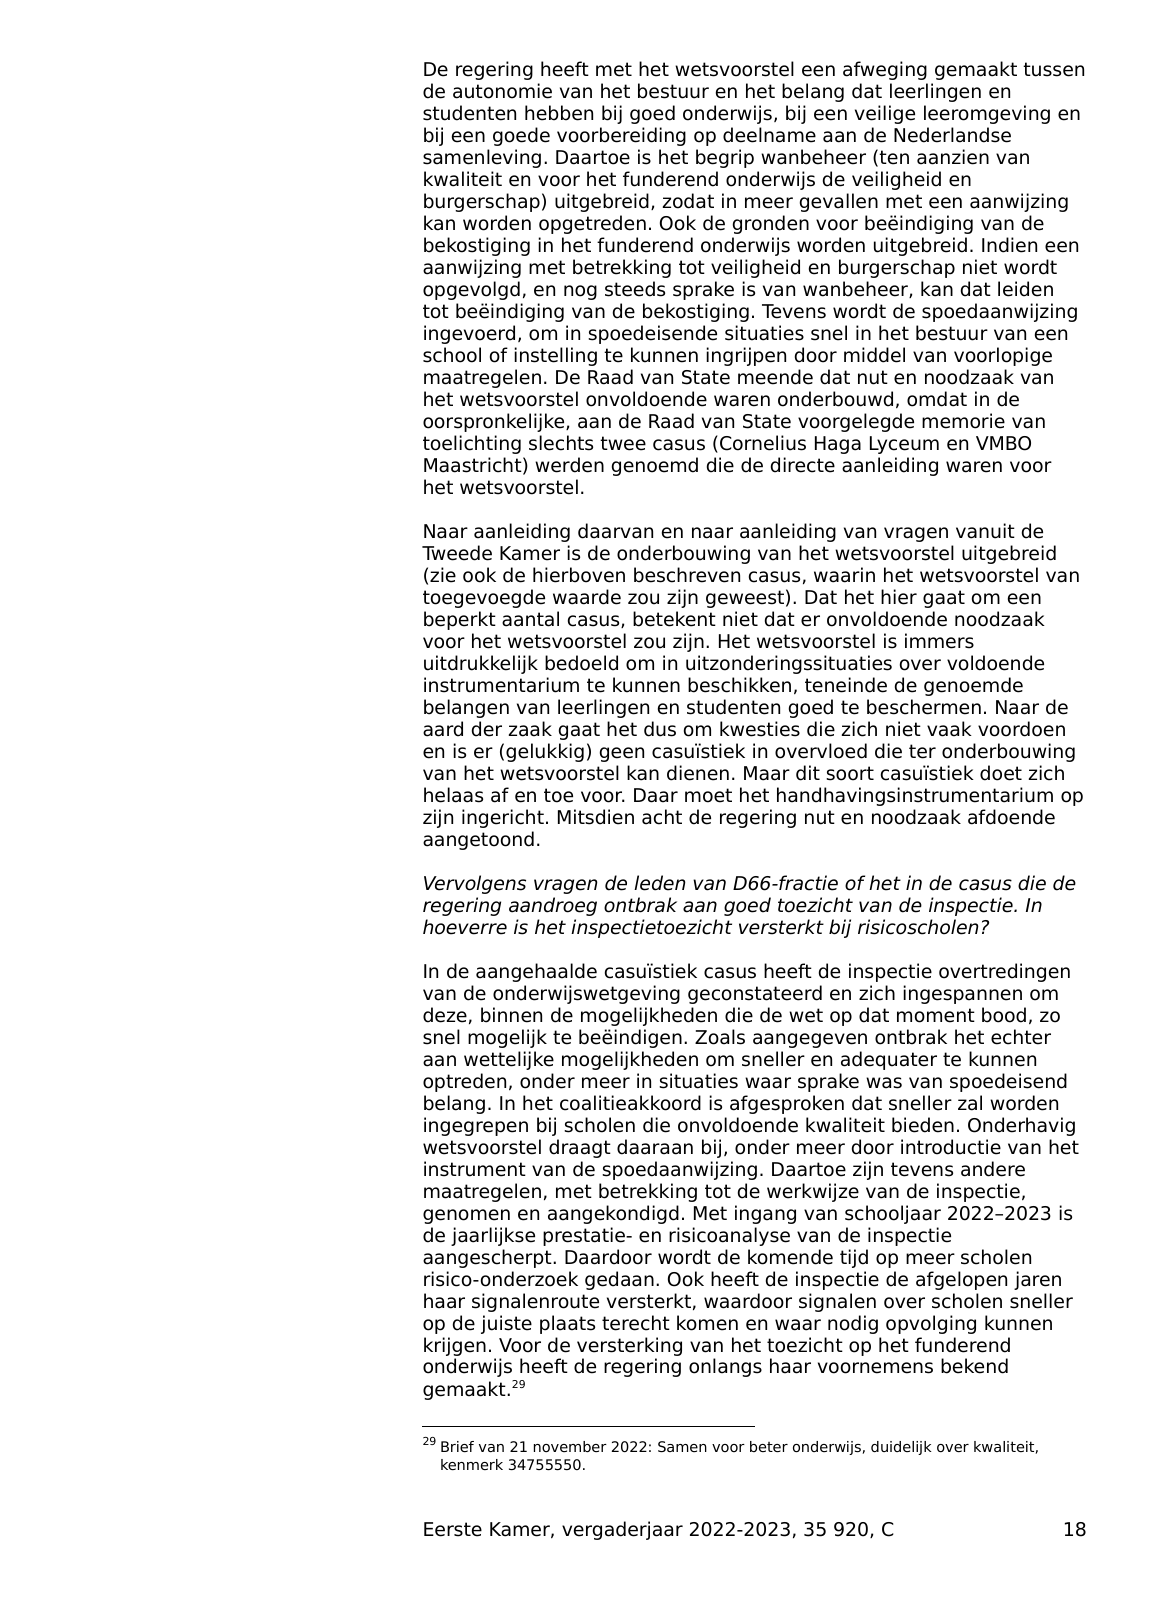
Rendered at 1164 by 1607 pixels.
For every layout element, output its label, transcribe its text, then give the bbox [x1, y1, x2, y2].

text In de aangehaalde casuïstiek casus heeft de inspectie overtredingen van de onderwijswetgeving geconstateerd en zich ingespannen om deze, binnen de mogelijkheden die de wet op dat moment bood, zo snel mogelijk te beëindigen. Zoals aangegeven ontbrak het echter aan wettelijke mogelijkheden om sneller en adequater te kunnen optreden, onder meer in situaties waar sprake was van spoedeisend belang. In het coalitieakkoord is afgesproken dat sneller zal worden ingegrepen bij scholen die onvoldoende kwaliteit bieden. Onderhavig wetsvoorstel draagt daaraan bij, onder meer door introductie van het instrument van de spoedaanwijzing. Daartoe zijn tevens andere maatregelen, met betrekking tot de werkwijze van de inspectie, genomen en aangekondigd. Met ingang van schooljaar 2022–2023 is de jaarlijkse prestatie- en risicoanalyse van de inspectie aangescherpt. Daardoor wordt de komende tijd op meer scholen risico-onderzoek gedaan. Ook heeft de inspectie de afgelopen jaren haar signalenroute versterkt, waardoor signalen over scholen sneller op de juiste plaats terecht komen en waar nodig opvolging kunnen krijgen. Voor de versterking van het toezicht op het funderend onderwijs heeft de regering onlangs haar voornemens bekend gemaakt. [422, 961, 1087, 1400]
text De regering heeft met het wetsvoorstel een afweging gemaakt tussen de autonomie van het bestuur en het belang dat leerlingen en studenten hebben bij goed onderwijs, bij een veilige leeromgeving en bij een goede voorbereiding op deelname aan de Nederlandse samenleving. Daartoe is het begrip wanbeheer (ten aanzien van kwaliteit en voor het funderend onderwijs de veiligheid en burgerschap) uitgebreid, zodat in meer gevallen met een aanwijzing kan worden opgetreden. Ook de gronden voor beëindiging van de bekostiging in het funderend onderwijs worden uitgebreid. Indien een aanwijzing met betrekking tot veiligheid en burgerschap niet wordt opgevolgd, en nog steeds sprake is van wanbeheer, kan dat leiden tot beëindiging van de bekostiging. Tevens wordt de spoedaanwijzing ingevoerd, om in spoedeisende situaties snel in het bestuur van een school of instelling te kunnen ingrijpen door middel van voorlopige maatregelen. De Raad van State meende dat nut en noodzaak van het wetsvoorstel onvoldoende waren onderbouwd, omdat in de oorspronkelijke, aan de Raad van State voorgelegde memorie van toelichting slechts twee casus (Cornelius Haga Lyceum en VMBO Maastricht) werden genoemd die de directe aanleiding waren voor het wetsvoorstel. [422, 59, 1087, 499]
text Brief van 21 november 2022: Samen voor beter onderwijs, duidelijk over kwaliteit, kenmerk 34755550. [422, 1435, 1087, 1474]
text Vervolgens vragen de leden van D66-fractie of het in de casus die de regering aandroeg ontbrak aan goed toezicht van de inspectie. In hoeverre is het inspectietoezicht versterkt bij risicoscholen? [422, 873, 1087, 939]
text Naar aanleiding daarvan en naar aanleiding van vragen vanuit de Tweede Kamer is de onderbouwing van het wetsvoorstel uitgebreid (zie ook de hierboven beschreven casus, waarin het wetsvoorstel van toegevoegde waarde zou zijn geweest). Dat het hier gaat om een beperkt aantal casus, betekent niet dat er onvoldoende noodzaak voor het wetsvoorstel zou zijn. Het wetsvoorstel is immers uitdrukkelijk bedoeld om in uitzonderingssituaties over voldoende instrumentarium te kunnen beschikken, teneinde de genoemde belangen van leerlingen en studenten goed te beschermen. Naar de aard der zaak gaat het dus om kwesties die zich niet vaak voordoen en is er (gelukkig) geen casuïstiek in overvloed die ter onderbouwing van het wetsvoorstel kan dienen. Maar dit soort casuïstiek doet zich helaas af en toe voor. Daar moet het handhavingsinstrumentarium op zijn ingericht. Mitsdien acht de regering nut en noodzaak afdoende aangetoond. [422, 521, 1087, 851]
